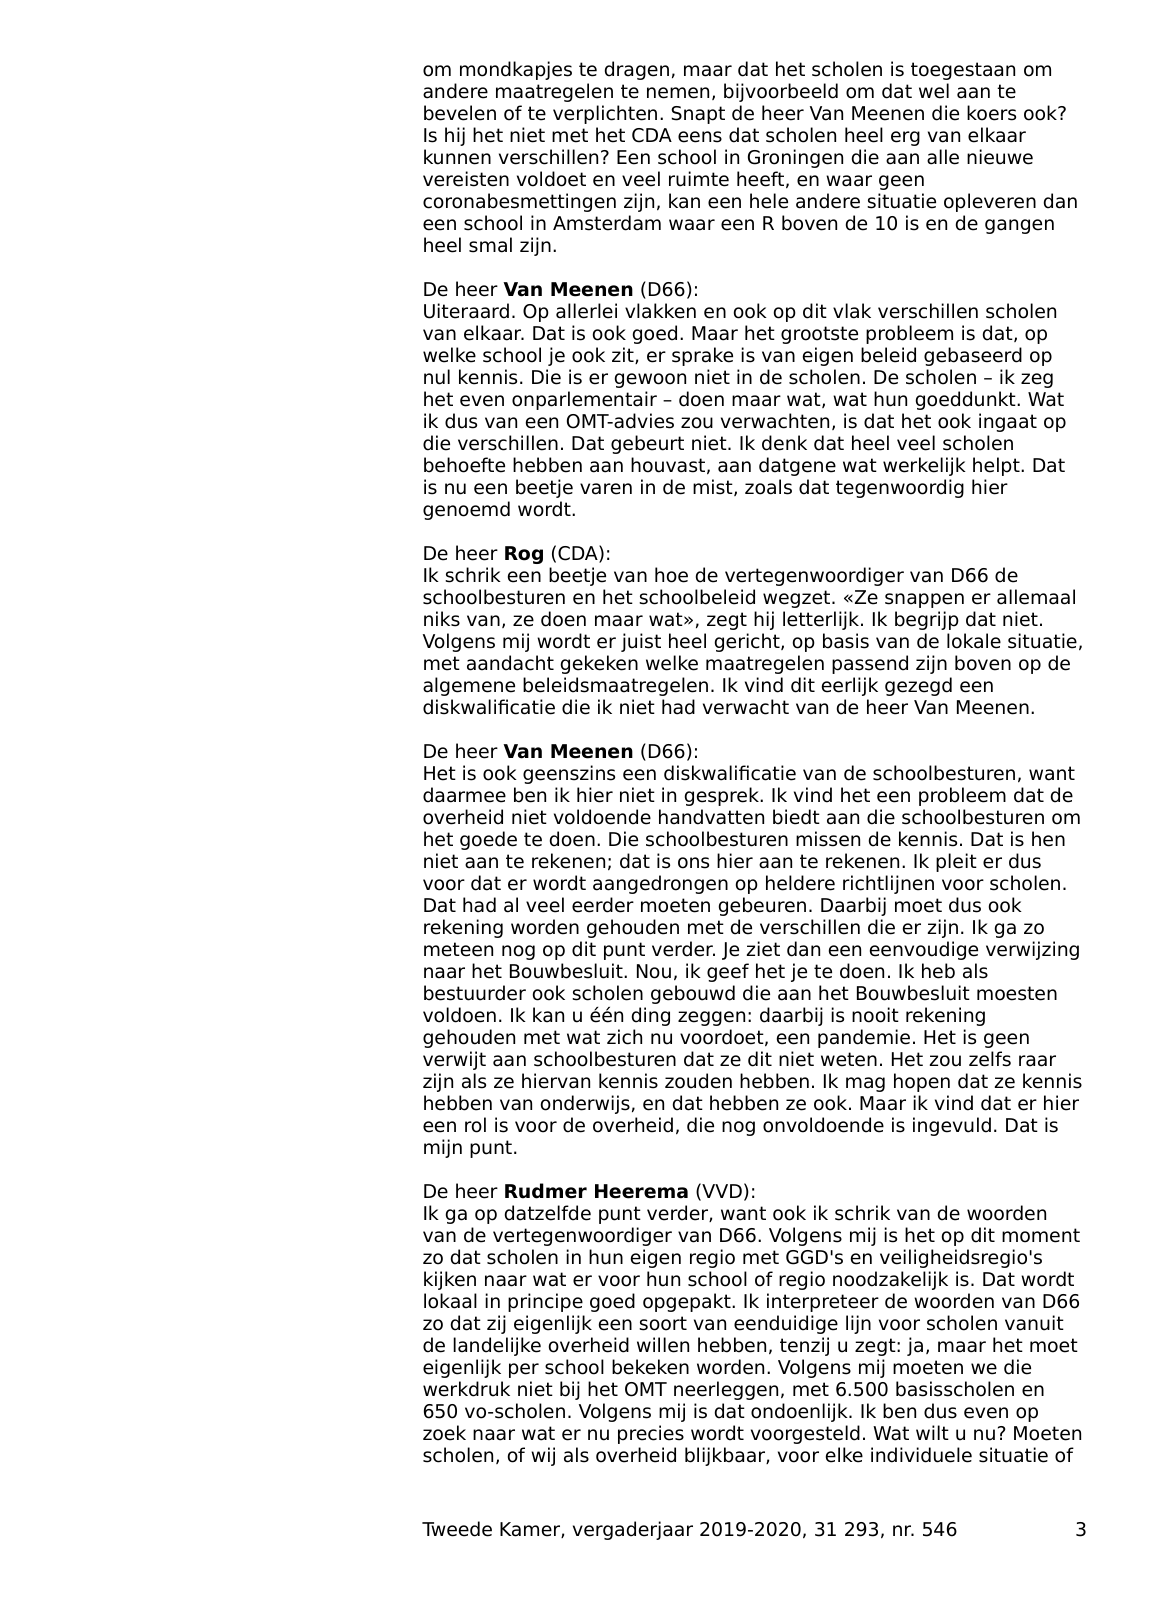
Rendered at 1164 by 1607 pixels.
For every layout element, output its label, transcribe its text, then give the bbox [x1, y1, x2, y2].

text Ik schrik een beetje van hoe de vertegenwoordiger van D66 de schoolbesturen en het schoolbeleid wegzet. «Ze snappen er allemaal niks van, ze doen maar wat», zegt hij letterlijk. Ik begrijp dat niet. Volgens mij wordt er juist heel gericht, op basis van de lokale situatie, met aandacht gekeken welke maatregelen passend zijn boven op de algemene beleidsmaatregelen. Ik vind dit eerlijk gezegd een diskwalificatie die ik niet had verwacht van de heer Van Meenen. [422, 565, 1087, 719]
text om mondkapjes te dragen, maar dat het scholen is toegestaan om andere maatregelen te nemen, bijvoorbeeld om dat wel aan te bevelen of te verplichten. Snapt de heer Van Meenen die koers ook? Is hij het niet met het CDA eens dat scholen heel erg van elkaar kunnen verschillen? Een school in Groningen die aan alle nieuwe vereisten voldoet en veel ruimte heeft, en waar geen coronabesmettingen zijn, kan een hele andere situatie opleveren dan een school in Amsterdam waar een R boven de 10 is en de gangen heel smal zijn. [422, 59, 1087, 257]
text De heer Rog (CDA): [422, 543, 1087, 565]
text Het is ook geenszins een diskwalificatie van de schoolbesturen, want daarmee ben ik hier niet in gesprek. Ik vind het een probleem dat de overheid niet voldoende handvatten biedt aan die schoolbesturen om het goede te doen. Die schoolbesturen missen de kennis. Dat is hen niet aan te rekenen; dat is ons hier aan te rekenen. Ik pleit er dus voor dat er wordt aangedrongen op heldere richtlijnen voor scholen. Dat had al veel eerder moeten gebeuren. Daarbij moet dus ook rekening worden gehouden met de verschillen die er zijn. Ik ga zo meteen nog op dit punt verder. Je ziet dan een eenvoudige verwijzing naar het Bouwbesluit. Nou, ik geef het je te doen. Ik heb als bestuurder ook scholen gebouwd die aan het Bouwbesluit moesten voldoen. Ik kan u één ding zeggen: daarbij is nooit rekening gehouden met wat zich nu voordoet, een pandemie. Het is geen verwijt aan schoolbesturen dat ze dit niet weten. Het zou zelfs raar zijn als ze hiervan kennis zouden hebben. Ik mag hopen dat ze kennis hebben van onderwijs, en dat hebben ze ook. Maar ik vind dat er hier een rol is voor de overheid, die nog onvoldoende is ingevuld. Dat is mijn punt. [422, 763, 1087, 1159]
text De heer Van Meenen (D66): [422, 741, 1087, 763]
text De heer Van Meenen (D66): [422, 279, 1087, 301]
text Uiteraard. Op allerlei vlakken en ook op dit vlak verschillen scholen van elkaar. Dat is ook goed. Maar het grootste probleem is dat, op welke school je ook zit, er sprake is van eigen beleid gebaseerd op nul kennis. Die is er gewoon niet in de scholen. De scholen – ik zeg het even onparlementair – doen maar wat, wat hun goeddunkt. Wat ik dus van een OMT-advies zou verwachten, is dat het ook ingaat op die verschillen. Dat gebeurt niet. Ik denk dat heel veel scholen behoefte hebben aan houvast, aan datgene wat werkelijk helpt. Dat is nu een beetje varen in de mist, zoals dat tegenwoordig hier genoemd wordt. [422, 301, 1087, 521]
text Ik ga op datzelfde punt verder, want ook ik schrik van de woorden van de vertegenwoordiger van D66. Volgens mij is het op dit moment zo dat scholen in hun eigen regio met GGD's en veiligheidsregio's kijken naar wat er voor hun school of regio noodzakelijk is. Dat wordt lokaal in principe goed opgepakt. Ik interpreteer de woorden van D66 zo dat zij eigenlijk een soort van eenduidige lijn voor scholen vanuit de landelijke overheid willen hebben, tenzij u zegt: ja, maar het moet eigenlijk per school bekeken worden. Volgens mij moeten we die werkdruk niet bij het OMT neerleggen, met 6.500 basisscholen en 650 vo-scholen. Volgens mij is dat ondoenlijk. Ik ben dus even op zoek naar wat er nu precies wordt voorgesteld. Wat wilt u nu? Moeten scholen, of wij als overheid blijkbaar, voor elke individuele situatie of [422, 1203, 1087, 1467]
text De heer Rudmer Heerema (VVD): [422, 1181, 1087, 1203]
